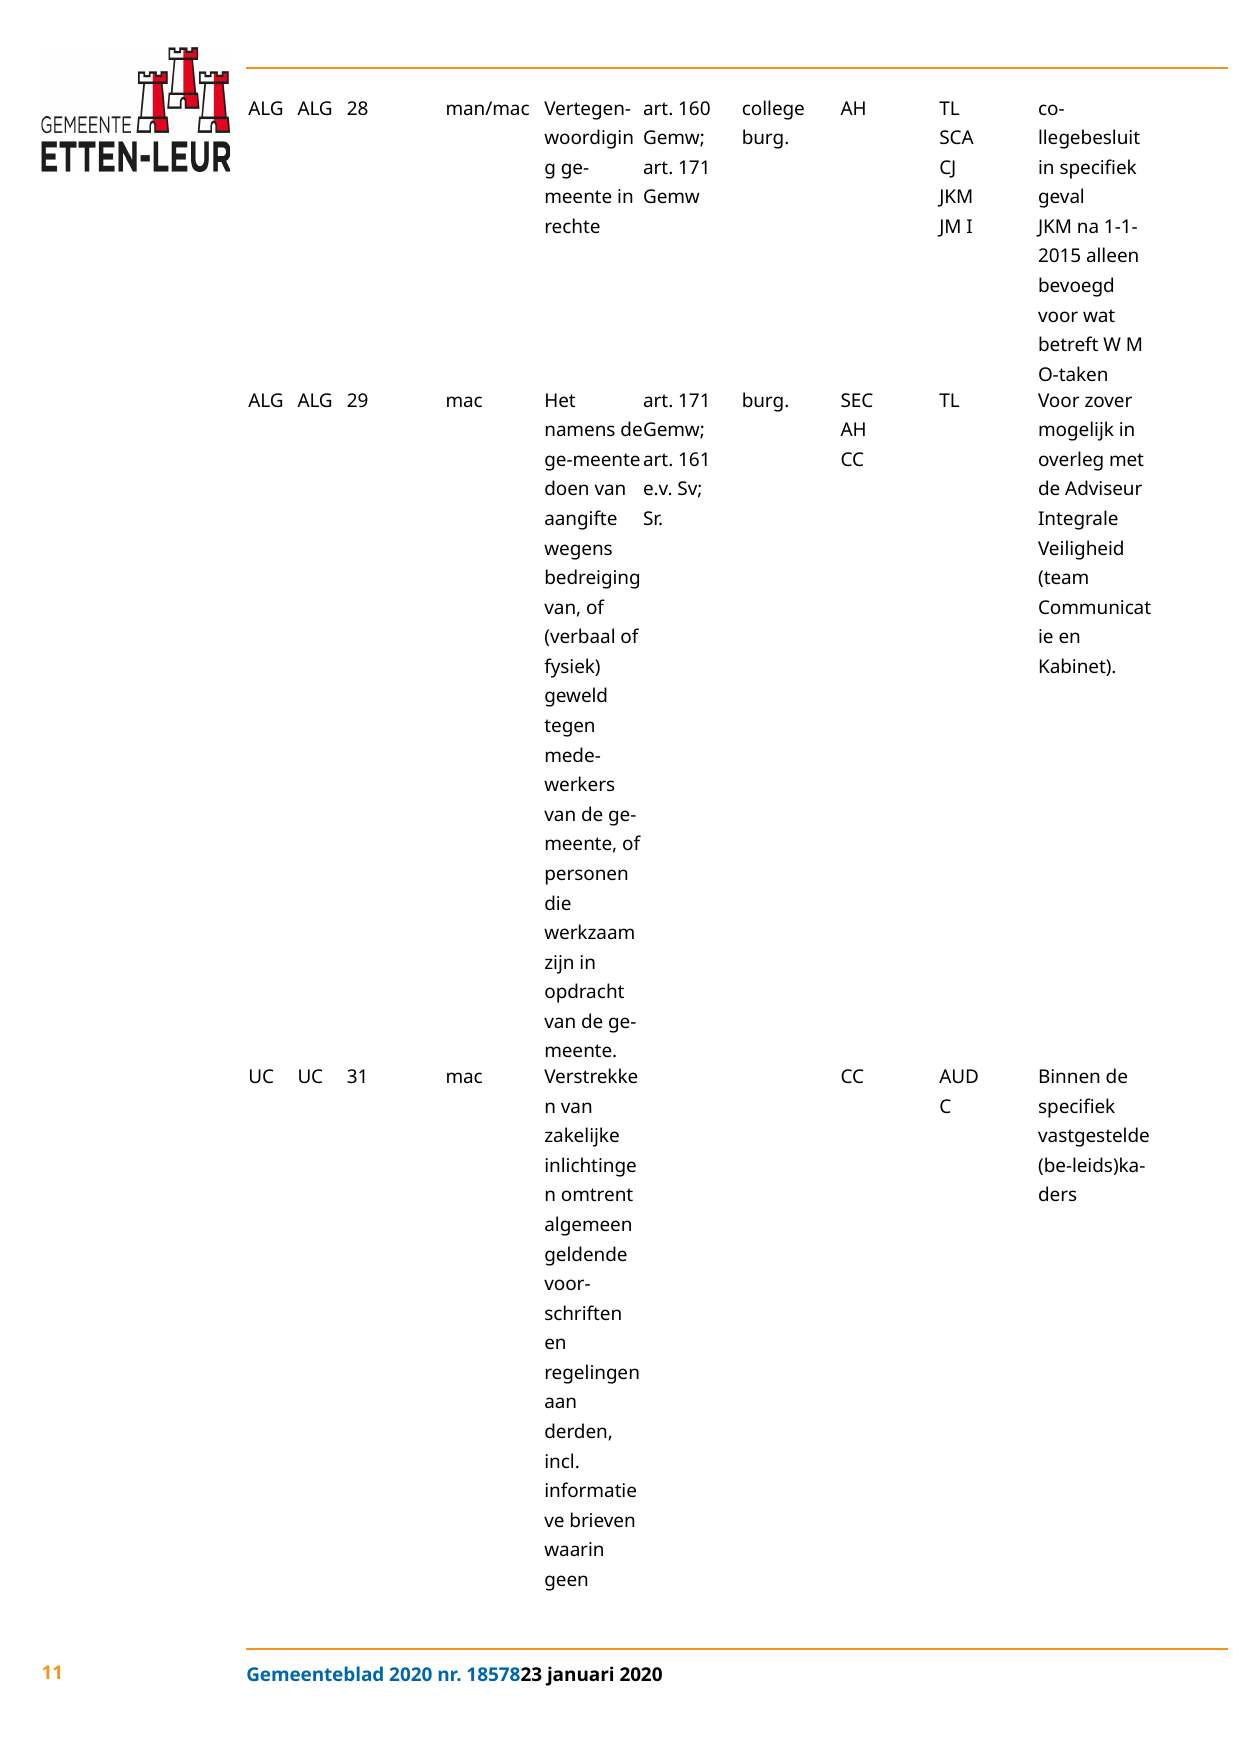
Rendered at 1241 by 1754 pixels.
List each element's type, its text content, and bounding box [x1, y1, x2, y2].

table_cell Voor zover mogelijk in overleg met de Adviseur Integrale Veiligheid (team Communicatie en Kabinet). [1038, 387, 1152, 1063]
table_cell Vertegen-woordiging ge-meente in rechte [544, 95, 643, 387]
table_cell AH [840, 95, 939, 387]
table_cell ALG [297, 95, 347, 387]
table_cell Het namens de ge-meente doen van aangifte wegens bedreiging van, of (verbaal of fysiek) geweld tegen mede-werkers van de ge-meente, of personen die werkzaam zijn in opdracht van de ge-meente. [544, 387, 643, 1063]
table_cell 28 [347, 95, 396, 387]
table_cell [643, 1063, 742, 1592]
table_cell UC [297, 1063, 347, 1592]
table_cell burg. [742, 387, 840, 1063]
table_cell 31 [347, 1063, 396, 1592]
table_cell [396, 1063, 445, 1592]
table_cell TL SCA CJ JKM JM I [939, 95, 1038, 387]
table_cell co-llegebesluit in specifiek geval JKM na 1-1-2015 alleen bevoegd voor wat betreft W M O-taken [1038, 95, 1152, 387]
table_cell man/mac [445, 95, 544, 387]
table_cell mac [445, 387, 544, 1063]
picture [41, 47, 231, 172]
table_cell Verstrekken van zakelijke inlichtingen omtrent algemeen geldende voor-schriften en regelingen aan derden, incl. informatieve brieven waarin geen [544, 1063, 643, 1592]
table_cell TL [939, 387, 1038, 1063]
table_cell college burg. [742, 95, 840, 387]
table_cell mac [445, 1063, 544, 1592]
table_cell art. 160 Gemw; art. 171 Gemw [643, 95, 742, 387]
table_cell CC [840, 1063, 939, 1592]
table_cell AUD C [939, 1063, 1038, 1592]
table_cell SEC AH CC [840, 387, 939, 1063]
table_cell UC [248, 1063, 297, 1592]
table_cell ALG [297, 387, 347, 1063]
table_cell 29 [347, 387, 396, 1063]
table_cell [742, 1063, 840, 1592]
table_cell Binnen de specifiek vastgestelde (be-leids)ka-ders [1038, 1063, 1152, 1592]
table_cell ALG [248, 387, 297, 1063]
table_cell ALG [248, 95, 297, 387]
table_cell art. 171 Gemw; art. 161 e.v. Sv; Sr. [643, 387, 742, 1063]
table_cell [396, 387, 445, 1063]
table_cell [396, 95, 445, 387]
